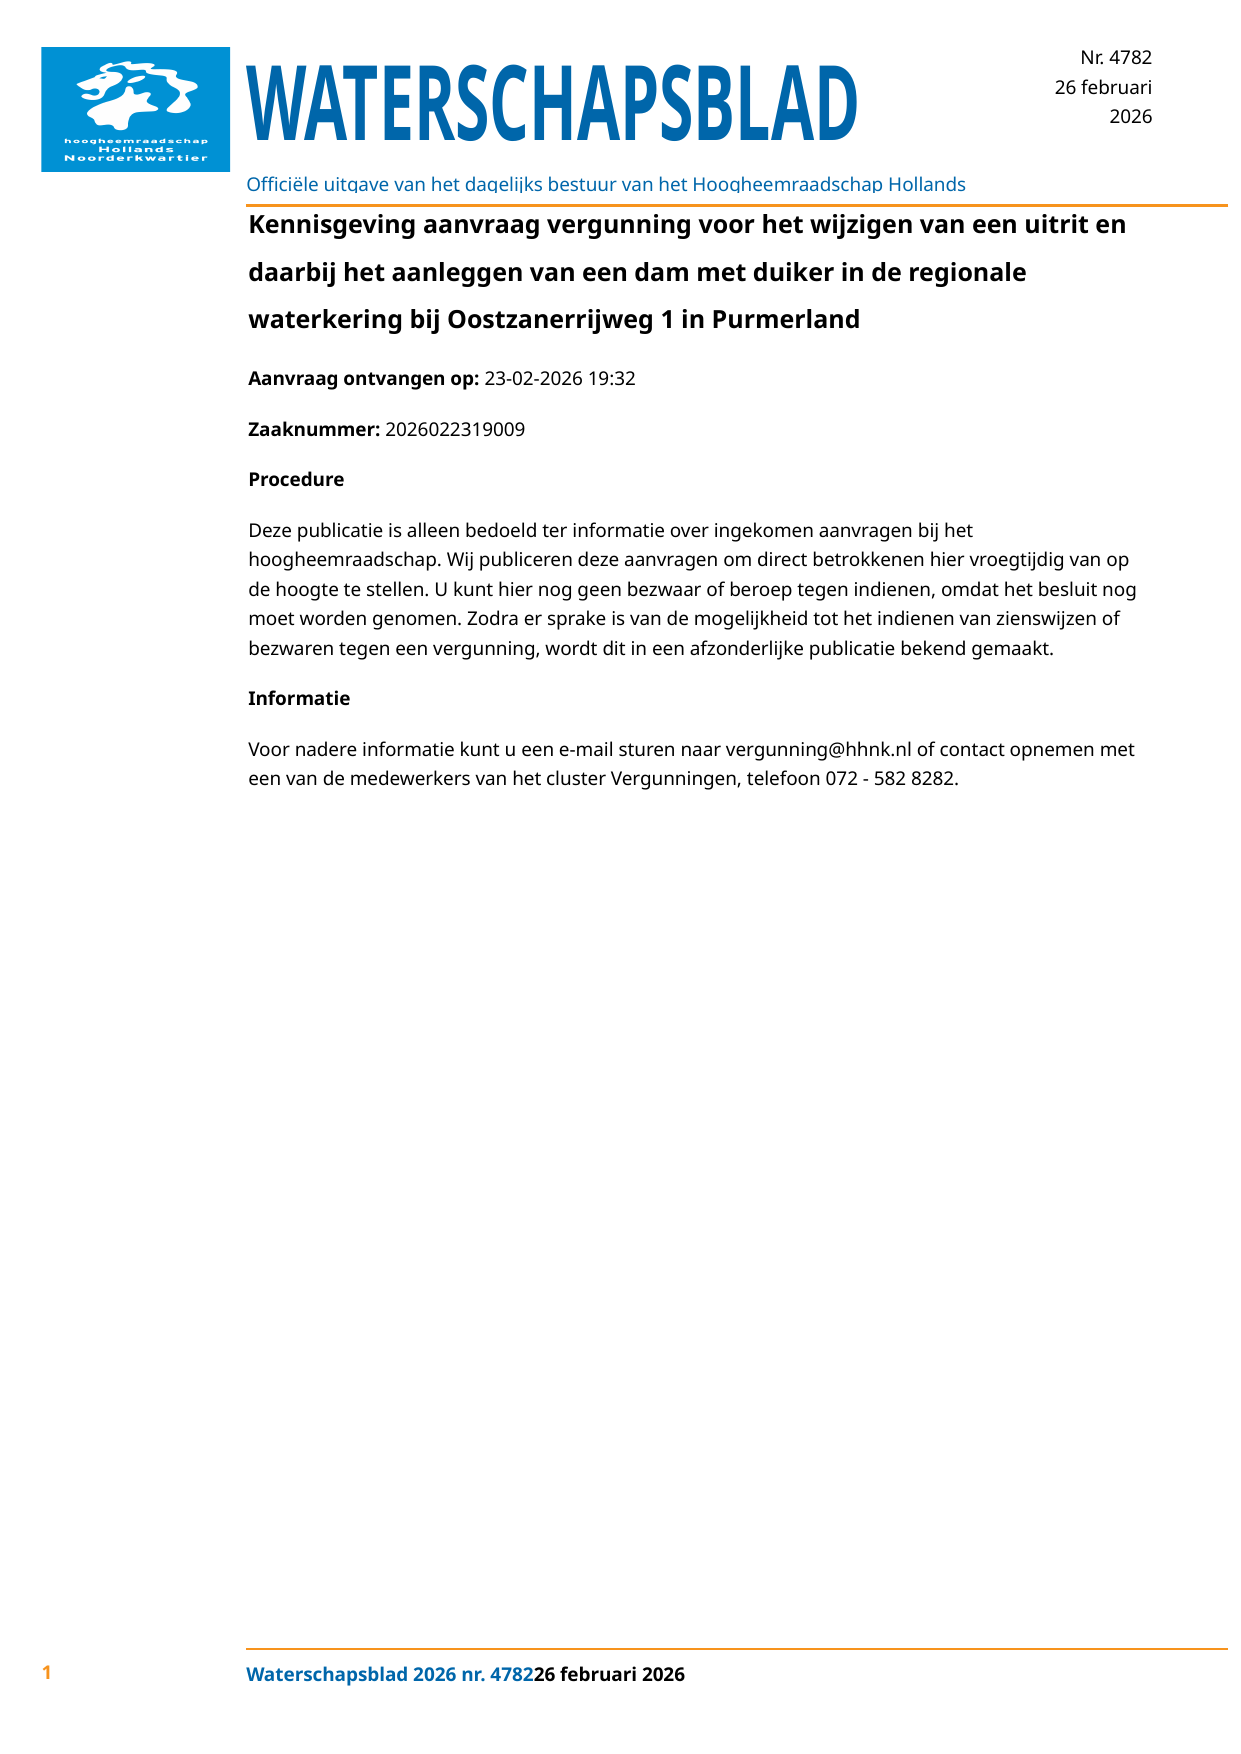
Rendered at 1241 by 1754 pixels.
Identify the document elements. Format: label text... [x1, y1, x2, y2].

picture [129, 76, 144, 82]
text Aanvraag ontvangen op: 23-02-2026 19:32 [248, 366, 1152, 391]
text Informatie [248, 686, 1152, 711]
text Voor nadere informatie kunt u een e-mail sturen naar vergunning@hhnk.nl of contact opnemen met een van de medewerkers van het cluster Vergunningen, telefoon 072 - 582 8282. [248, 736, 1152, 791]
picture [118, 62, 197, 112]
picture [88, 87, 157, 130]
picture [78, 64, 122, 99]
text Kennisgeving aanvraag vergunning voor het wijzigen van een uitrit en daarbij het aanleggen van een dam met duiker in de regionale waterkering bij Oostzanerrijweg 1 in Purmerland [248, 207, 1152, 336]
text Procedure [248, 466, 1152, 492]
text Deze publicatie is alleen bedoeld ter informatie over ingekomen aanvragen bij het hoogheemraadschap. Wij publiceren deze aanvragen om direct betrokkenen hier vroegtijdig van op de hoogte te stellen. U kunt hier nog geen bezwaar of beroep tegen indienen, omdat het besluit nog moet worden genomen. Zodra er sprake is van de mogelijkheid tot het indienen van zienswijzen of bezwaren tegen een vergunning, wordt dit in een afzonderlijke publicatie bekend gemaakt. [248, 517, 1152, 661]
text Zaaknummer: 2026022319009 [248, 416, 1152, 442]
